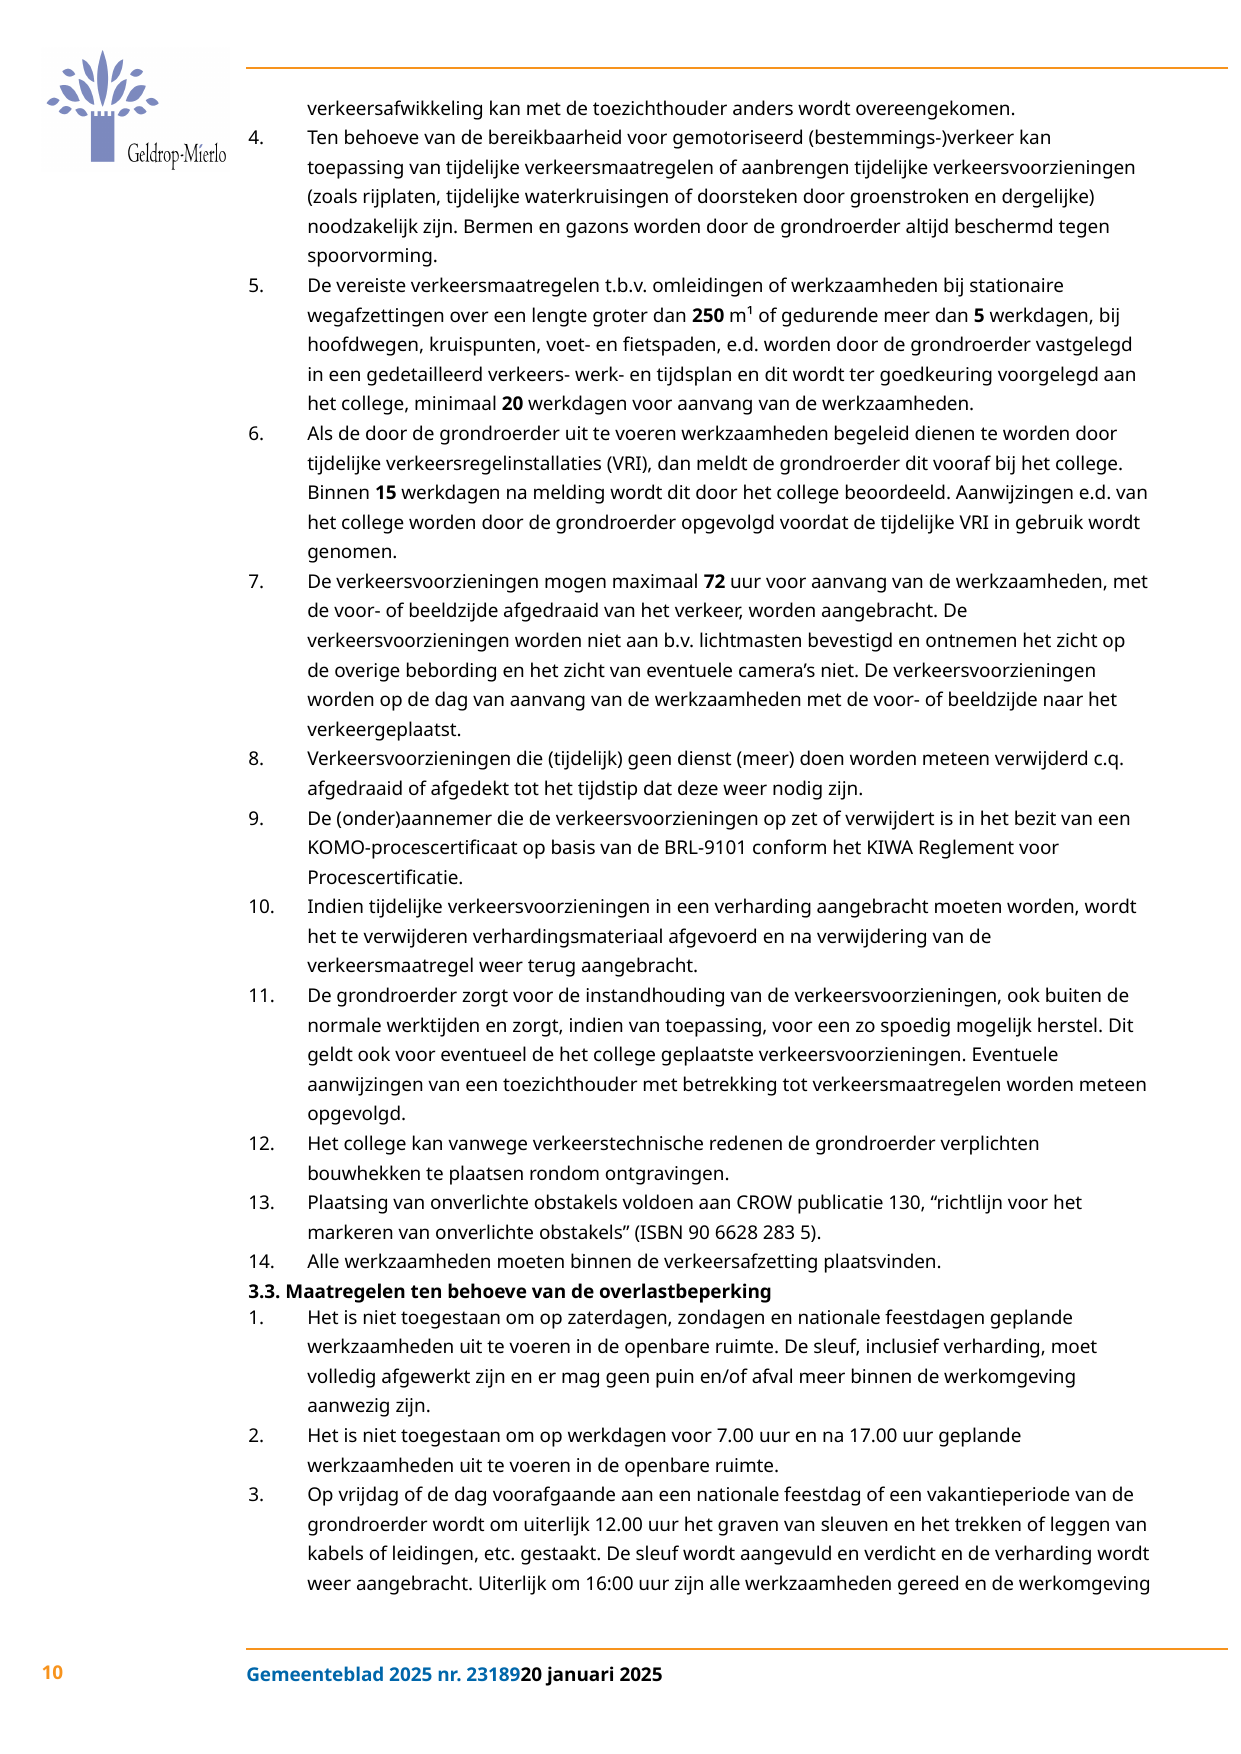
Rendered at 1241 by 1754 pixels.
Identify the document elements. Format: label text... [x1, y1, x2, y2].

list verkeersafwikkeling kan met de toezichthouder anders wordt overeengekomen. [248, 95, 1152, 121]
list Alle werkzaamheden moeten binnen de verkeersafzetting plaatsvinden. [248, 1248, 1152, 1274]
list Verkeersvoorzieningen die (tijdelijk) geen dienst (meer) doen worden meteen verwijderd c.q. afgedraaid of afgedekt tot het tijdstip dat deze weer nodig zijn. [248, 746, 1152, 801]
list Als de door de grondroerder uit te voeren werkzaamheden begeleid dienen te worden door tijdelijke verkeersregelinstallaties (VRI), dan meldt de grondroerder dit vooraf bij het college. Binnen 15 werkdagen na melding wordt dit door het college beoordeeld. Aanwijzingen e.d. van het college worden door de grondroerder opgevolgd voordat de tijdelijke VRI in gebruik wordt genomen. [248, 420, 1152, 564]
list De grondroerder zorgt voor de instandhouding van de verkeersvoorzieningen, ook buiten de normale werktijden en zorgt, indien van toepassing, voor een zo spoedig mogelijk herstel. Dit geldt ook voor eventueel de het college geplaatste verkeersvoorzieningen. Eventuele aanwijzingen van een toezichthouder met betrekking tot verkeersmaatregelen worden meteen opgevolgd. [248, 982, 1152, 1126]
list Op vrijdag of de dag voorafgaande aan een nationale feestdag of een vakantieperiode van de grondroerder wordt om uiterlijk 12.00 uur het graven van sleuven en het trekken of leggen van kabels of leidingen, etc. gestaakt. De sleuf wordt aangevuld en verdicht en de verharding wordt weer aangebracht. Uiterlijk om 16:00 uur zijn alle werkzaamheden gereed en de werkomgeving [248, 1481, 1152, 1596]
list De verkeersvoorzieningen mogen maximaal 72 uur voor aanvang van de werkzaamheden, met de voor- of beeldzijde afgedraaid van het verkeer, worden aangebracht. De verkeersvoorzieningen worden niet aan b.v. lichtmasten bevestigd en ontnemen het zicht op de overige bebording en het zicht van eventuele camera’s niet. De verkeersvoorzieningen worden op de dag van aanvang van de werkzaamheden met de voor- of beeldzijde naar het verkeergeplaatst. [248, 568, 1152, 742]
text 3.3. Maatregelen ten behoeve van de overlastbeperking [248, 1278, 1152, 1304]
list Ten behoeve van de bereikbaarheid voor gemotoriseerd (bestemmings-)verkeer kan toepassing van tijdelijke verkeersmaatregelen of aanbrengen tijdelijke verkeersvoorzieningen (zoals rijplaten, tijdelijke waterkruisingen of doorsteken door groenstroken en dergelijke) noodzakelijk zijn. Bermen en gazons worden door de grondroerder altijd beschermd tegen spoorvorming. [248, 124, 1152, 268]
picture [41, 47, 231, 172]
list Het is niet toegestaan om op werkdagen voor 7.00 uur en na 17.00 uur geplande werkzaamheden uit te voeren in de openbare ruimte. [248, 1422, 1152, 1477]
list Indien tijdelijke verkeersvoorzieningen in een verharding aangebracht moeten worden, wordt het te verwijderen verhardingsmateriaal afgevoerd en na verwijdering van de verkeersmaatregel weer terug aangebracht. [248, 893, 1152, 978]
list De vereiste verkeersmaatregelen t.b.v. omleidingen of werkzaamheden bij stationaire wegafzettingen over een lengte groter dan 250 m¹ of gedurende meer dan 5 werkdagen, bij hoofdwegen, kruispunten, voet- en fietspaden, e.d. worden door de grondroerder vastgelegd in een gedetailleerd verkeers- werk- en tijdsplan en dit wordt ter goedkeuring voorgelegd aan het college, minimaal 20 werkdagen voor aanvang van de werkzaamheden. [248, 272, 1152, 416]
list Het is niet toegestaan om op zaterdagen, zondagen en nationale feestdagen geplande werkzaamheden uit te voeren in de openbare ruimte. De sleuf, inclusief verharding, moet volledig afgewerkt zijn en er mag geen puin en/of afval meer binnen de werkomgeving aanwezig zijn. [248, 1304, 1152, 1418]
list Het college kan vanwege verkeerstechnische redenen de grondroerder verplichten bouwhekken te plaatsen rondom ontgravingen. [248, 1130, 1152, 1186]
list Plaatsing van onverlichte obstakels voldoen aan CROW publicatie 130, “richtlijn voor het markeren van onverlichte obstakels” (ISBN 90 6628 283 5). [248, 1189, 1152, 1245]
list De (onder)aannemer die de verkeersvoorzieningen op zet of verwijdert is in het bezit van een KOMO-procescertificaat op basis van de BRL-9101 conform het KIWA Reglement voor Procescertificatie. [248, 805, 1152, 890]
